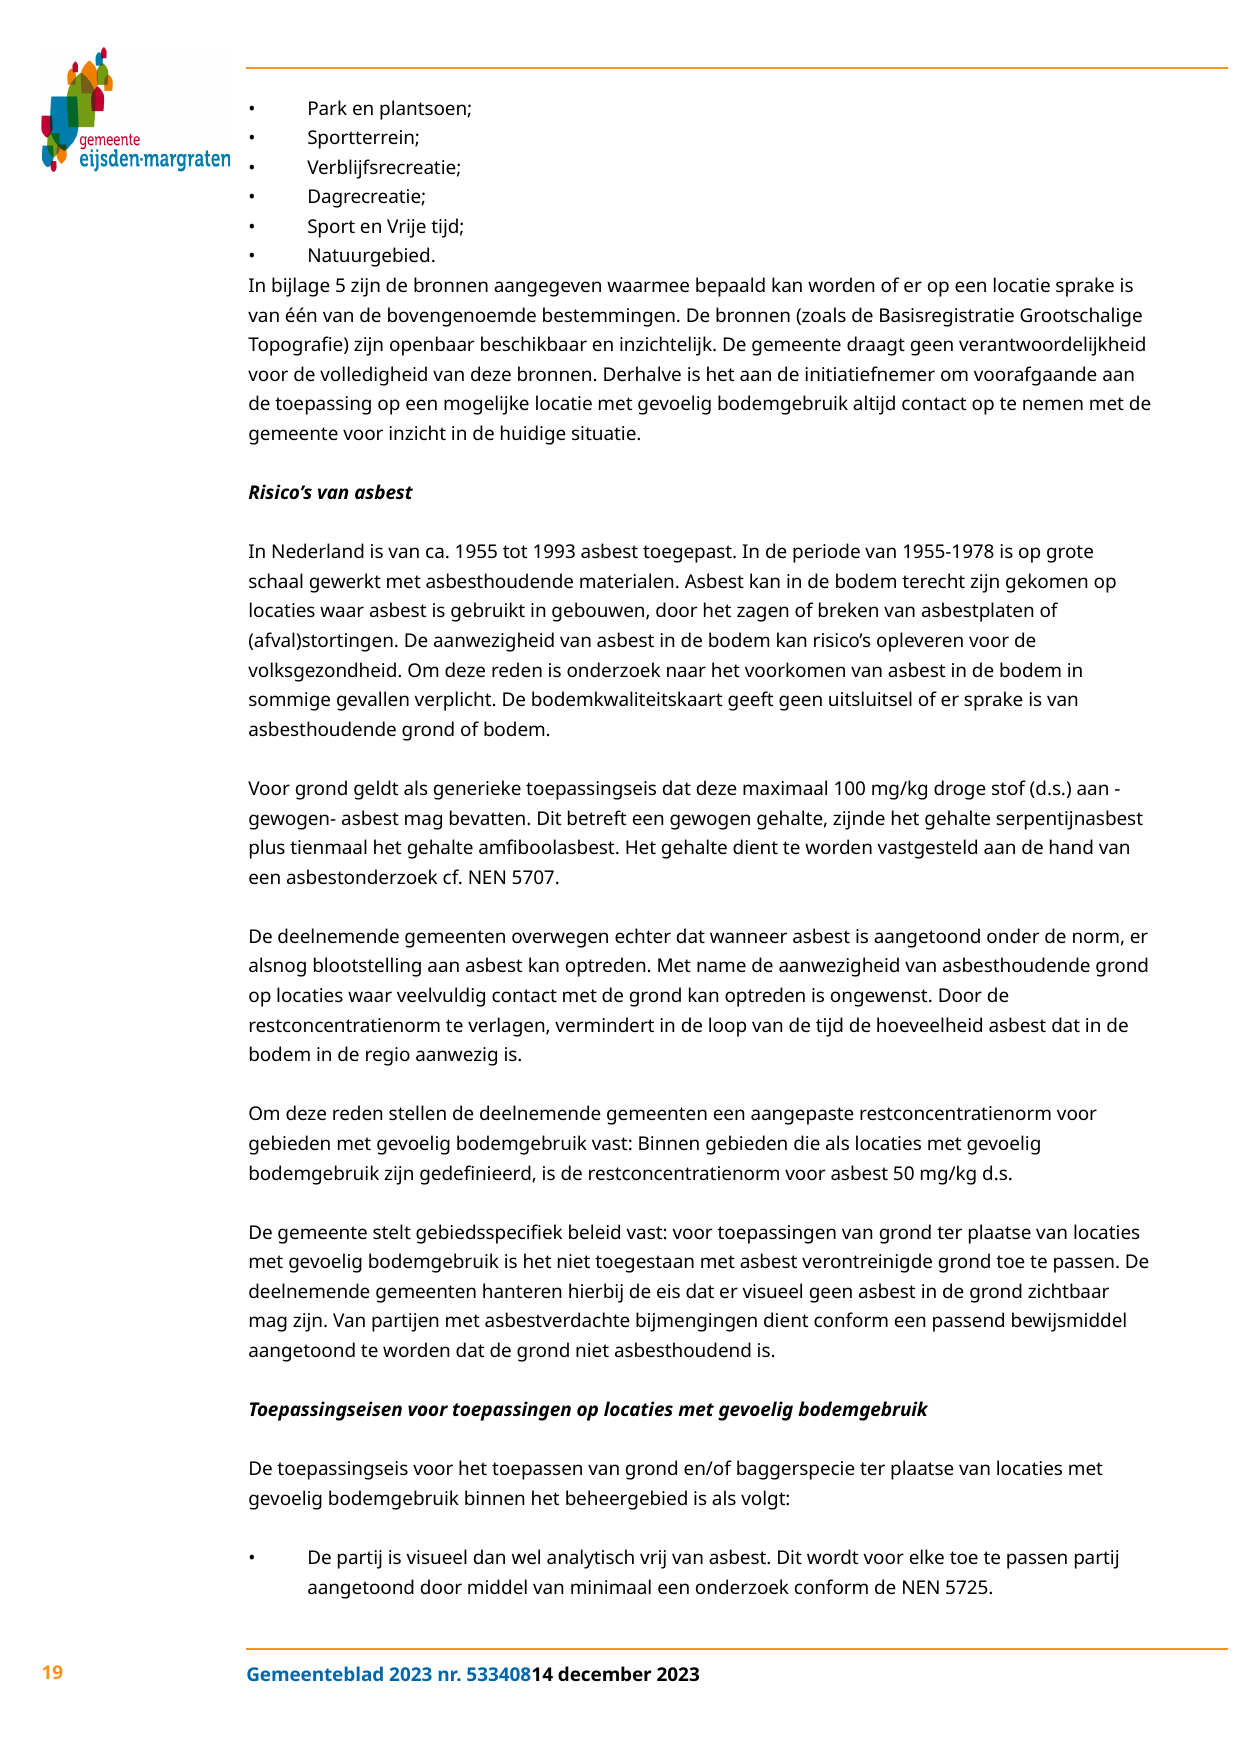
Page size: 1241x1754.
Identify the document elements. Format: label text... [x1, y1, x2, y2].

text Toepassingseisen voor toepassingen op locaties met gevoelig bodemgebruik [248, 1396, 1152, 1422]
list Verblijfsrecreatie; [248, 154, 1152, 180]
text Risico’s van asbest [248, 479, 1152, 505]
list De partij is visueel dan wel analytisch vrij van asbest. Dit wordt voor elke toe te passen partij aangetoond door middel van minimaal een onderzoek conform de NEN 5725. [248, 1544, 1152, 1600]
text De gemeente stelt gebiedsspecifiek beleid vast: voor toepassingen van grond ter plaatse van locaties met gevoelig bodemgebruik is het niet toegestaan met asbest verontreinigde grond toe te passen. De deelnemende gemeenten hanteren hierbij de eis dat er visueel geen asbest in de grond zichtbaar mag zijn. Van partijen met asbestverdachte bijmengingen dient conform een passend bewijsmiddel aangetoond te worden dat de grond niet asbesthoudend is. [248, 1219, 1152, 1363]
text Voor grond geldt als generieke toepassingseis dat deze maximaal 100 mg/kg droge stof (d.s.) aan -gewogen- asbest mag bevatten. Dit betreft een gewogen gehalte, zijnde het gehalte serpentijnasbest plus tienmaal het gehalte amfiboolasbest. Het gehalte dient te worden vastgesteld aan de hand van een asbestonderzoek cf. NEN 5707. [248, 775, 1152, 890]
text Om deze reden stellen de deelnemende gemeenten een aangepaste restconcentratienorm voor gebieden met gevoelig bodemgebruik vast: Binnen gebieden die als locaties met gevoelig bodemgebruik zijn gedefinieerd, is de restconcentratienorm voor asbest 50 mg/kg d.s. [248, 1101, 1152, 1186]
list Natuurgebied. [248, 243, 1152, 268]
list Park en plantsoen; [248, 95, 1152, 121]
text In bijlage 5 zijn de bronnen aangegeven waarmee bepaald kan worden of er op een locatie sprake is van één van de bovengenoemde bestemmingen. De bronnen (zoals de Basisregistratie Grootschalige Topografie) zijn openbaar beschikbaar en inzichtelijk. De gemeente draagt geen verantwoordelijkheid voor de volledigheid van deze bronnen. Derhalve is het aan de initiatiefnemer om voorafgaande aan de toepassing op een mogelijke locatie met gevoelig bodemgebruik altijd contact op te nemen met de gemeente voor inzicht in de huidige situatie. [248, 272, 1152, 446]
picture [41, 47, 231, 172]
list Sportterrein; [248, 124, 1152, 150]
text In Nederland is van ca. 1955 tot 1993 asbest toegepast. In de periode van 1955-1978 is op grote schaal gewerkt met asbesthoudende materialen. Asbest kan in de bodem terecht zijn gekomen op locaties waar asbest is gebruikt in gebouwen, door het zagen of breken van asbestplaten of (afval)stortingen. De aanwezigheid van asbest in de bodem kan risico’s opleveren voor de volksgezondheid. Om deze reden is onderzoek naar het voorkomen van asbest in de bodem in sommige gevallen verplicht. De bodemkwaliteitskaart geeft geen uitsluitsel of er sprake is van asbesthoudende grond of bodem. [248, 538, 1152, 742]
text De deelnemende gemeenten overwegen echter dat wanneer asbest is aangetoond onder de norm, er alsnog blootstelling aan asbest kan optreden. Met name de aanwezigheid van asbesthoudende grond op locaties waar veelvuldig contact met de grond kan optreden is ongewenst. Door de restconcentratienorm te verlagen, vermindert in de loop van de tijd de hoeveelheid asbest dat in de bodem in de regio aanwezig is. [248, 923, 1152, 1067]
list Dagrecreatie; [248, 183, 1152, 209]
text De toepassingseis voor het toepassen van grond en/of baggerspecie ter plaatse van locaties met gevoelig bodemgebruik binnen het beheergebied is als volgt: [248, 1456, 1152, 1511]
list Sport en Vrije tijd; [248, 213, 1152, 239]
